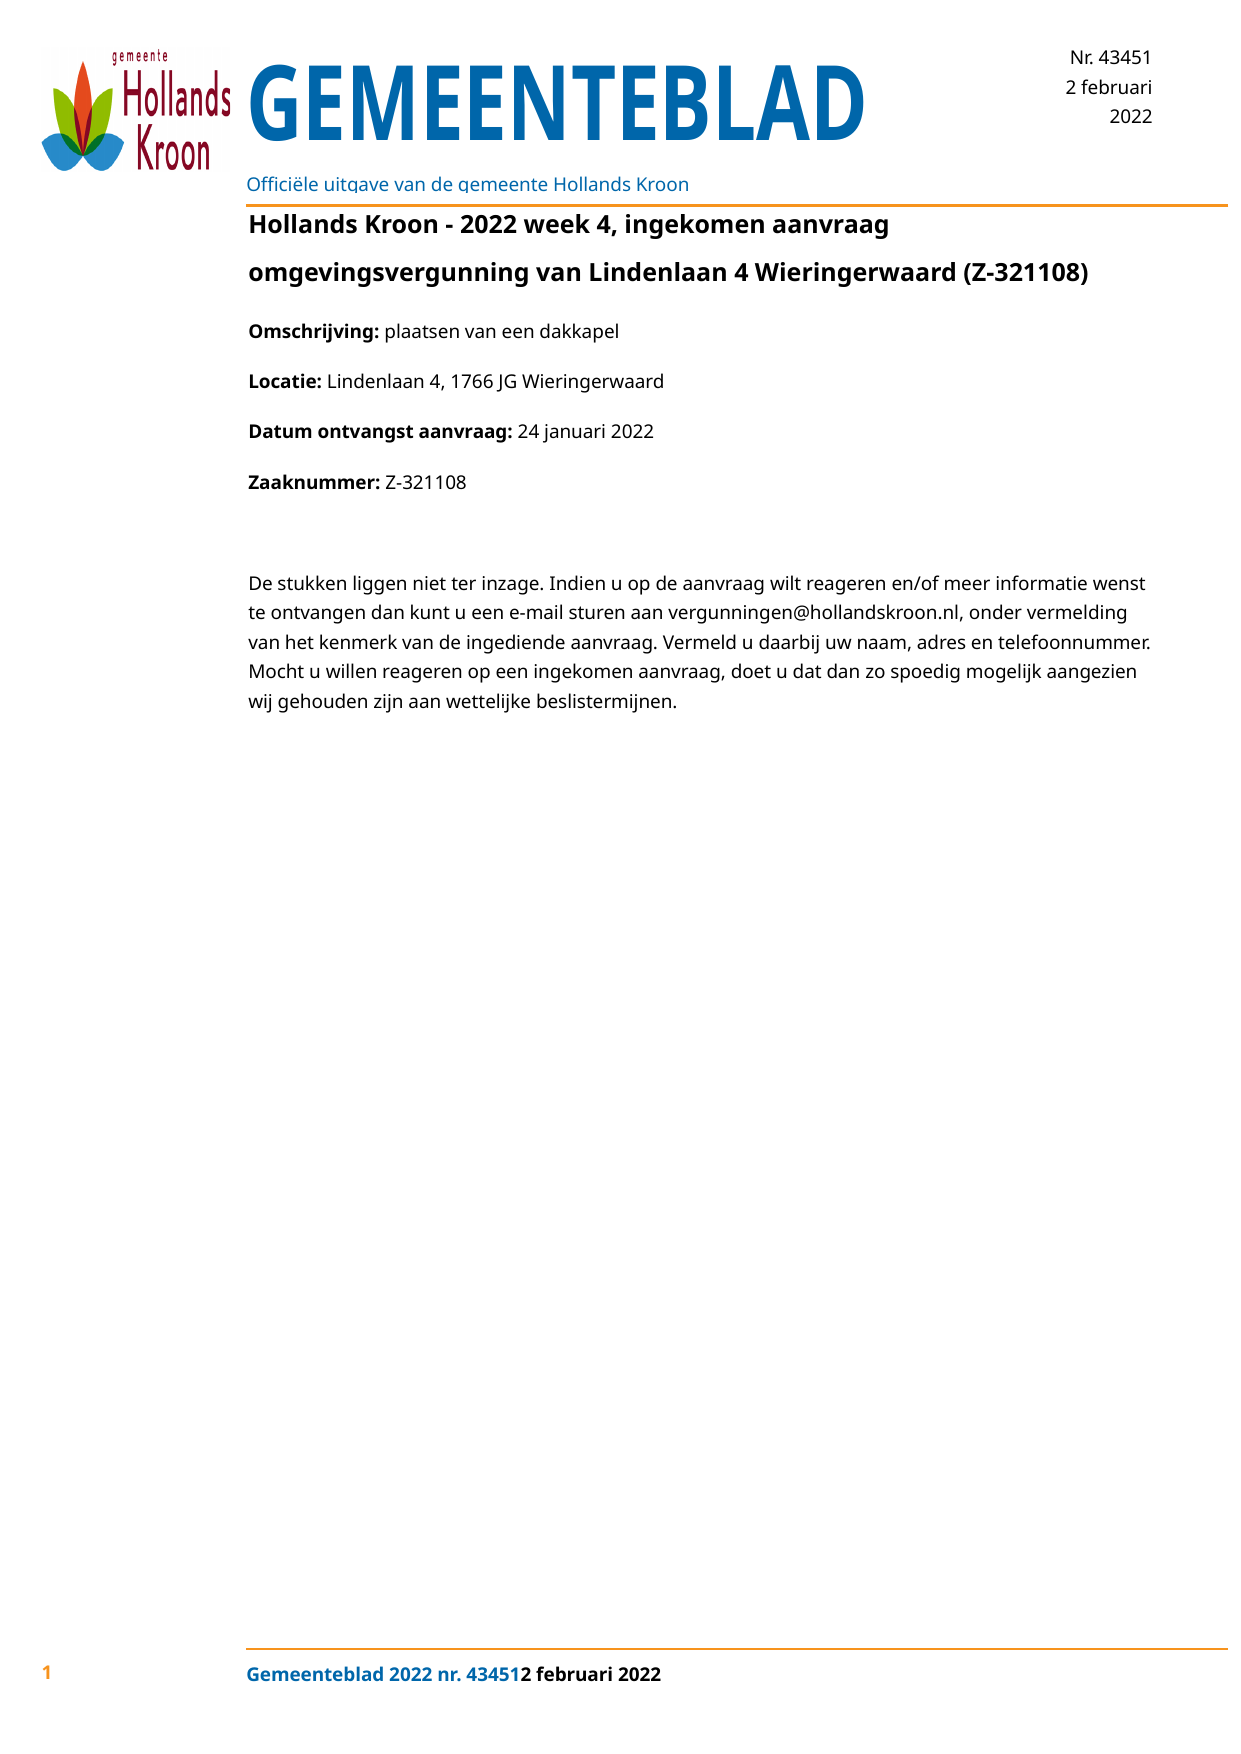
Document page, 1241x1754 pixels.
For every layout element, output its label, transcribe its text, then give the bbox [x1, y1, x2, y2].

text De stukken liggen niet ter inzage. Indien u op de aanvraag wilt reageren en/of meer informatie wenst te ontvangen dan kunt u een e-mail sturen aan vergunningen@hollandskroon.nl, onder vermelding van het kenmerk van de ingediende aanvraag. Vermeld u daarbij uw naam, adres en telefoonnummer. Mocht u willen reageren op een ingekomen aanvraag, doet u dat dan zo spoedig mogelijk aangezien wij gehouden zijn aan wettelijke beslistermijnen. [248, 570, 1152, 714]
text Datum ontvangst aanvraag: 24 januari 2022 [248, 419, 1152, 444]
text Zaaknummer: Z-321108 [248, 469, 1152, 495]
text Omschrijving: plaatsen van een dakkapel [248, 318, 1152, 344]
text Hollands Kroon - 2022 week 4, ingekomen aanvraag omgevingsvergunning van Lindenlaan 4 Wieringerwaard (Z-321108) [248, 207, 1152, 288]
text Locatie: Lindenlaan 4, 1766 JG Wieringerwaard [248, 368, 1152, 394]
picture [41, 47, 231, 172]
